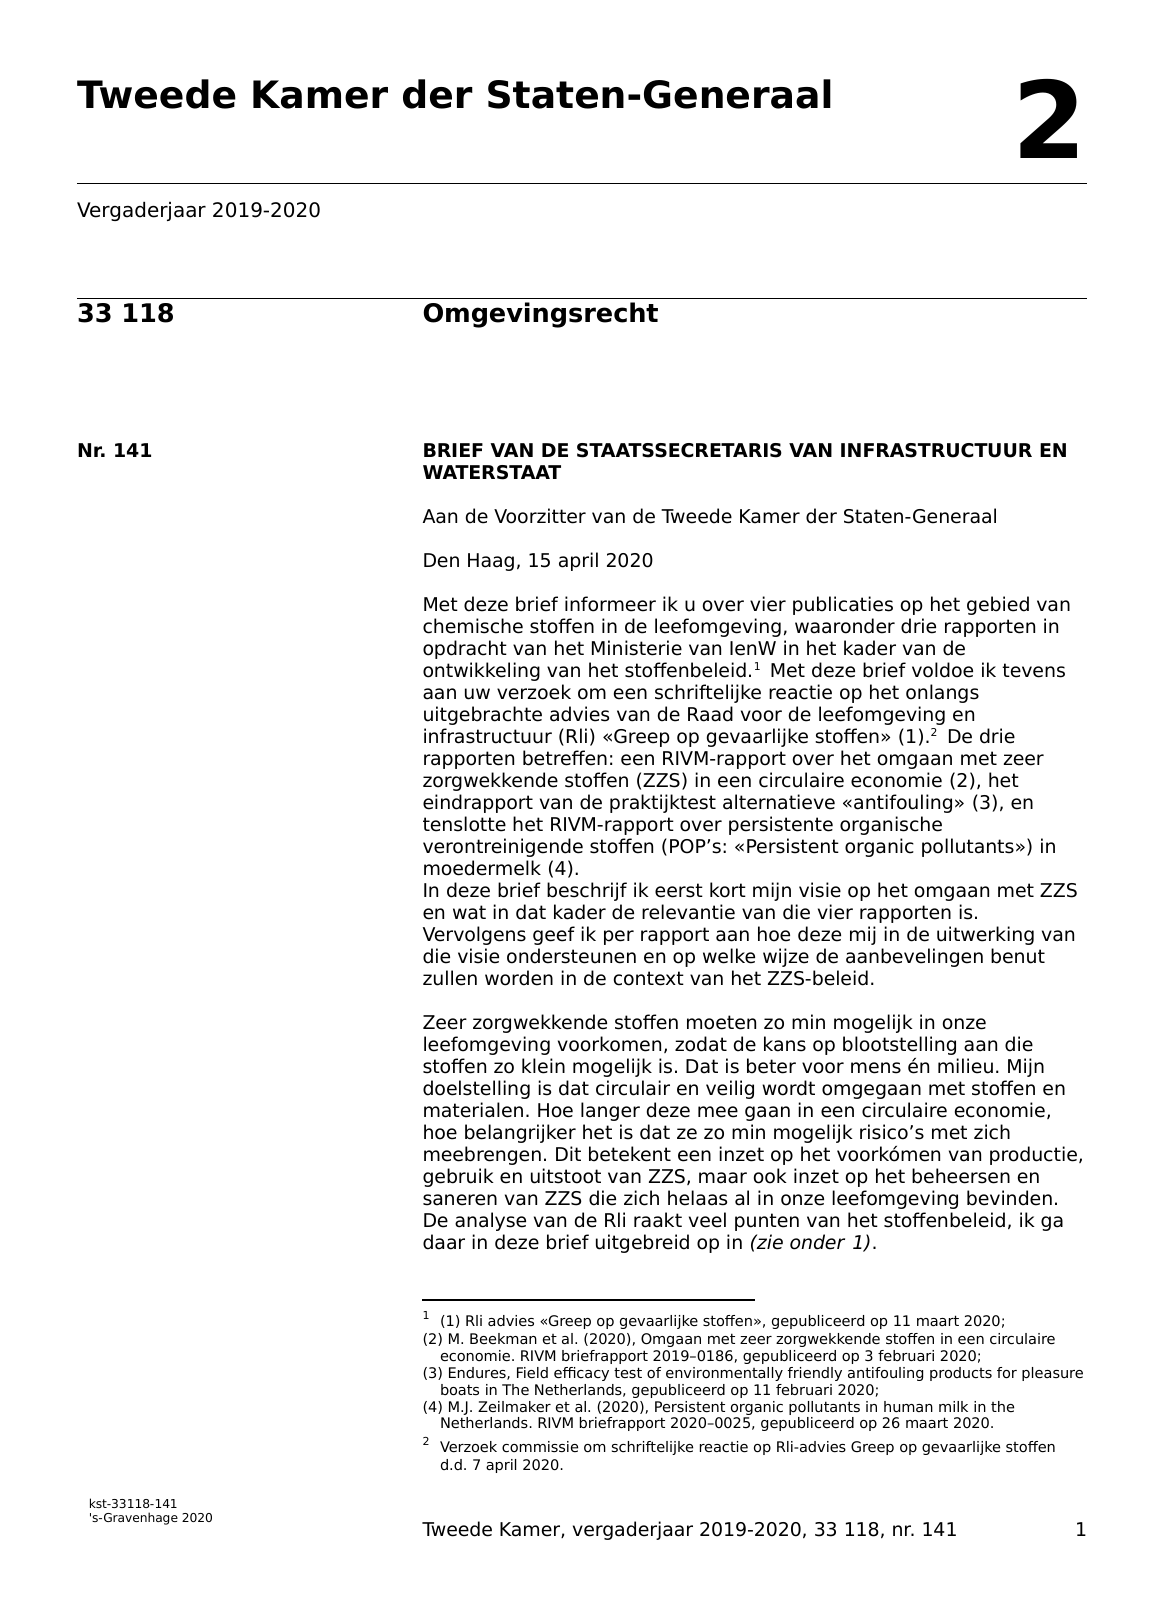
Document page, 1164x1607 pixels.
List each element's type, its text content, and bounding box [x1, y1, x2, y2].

subtitle Nr. 141 BRIEF VAN DE STAATSSECRETARIS VAN INFRASTRUCTUUR EN WATERSTAAT [77, 440, 1087, 484]
text (1) Rli advies «Greep op gevaarlijke stoffen», gepubliceerd op 11 maart 2020; [422, 1309, 1087, 1331]
text In deze brief beschrijf ik eerst kort mijn visie op het omgaan met ZZS en wat in dat kader de relevantie van die vier rapporten is. Vervolgens geef ik per rapport aan hoe deze mij in de uitwerking van die visie ondersteunen en op welke wijze de aanbevelingen benut zullen worden in de context van het ZZS-beleid. [422, 880, 1087, 990]
subtitle 33 118 Omgevingsrecht [77, 299, 1087, 329]
text Aan de Voorzitter van de Tweede Kamer der Staten-Generaal [422, 506, 1087, 528]
text Zeer zorgwekkende stoffen moeten zo min mogelijk in onze leefomgeving voorkomen, zodat de kans op blootstelling aan die stoffen zo klein mogelijk is. Dat is beter voor mens én milieu. Mijn doelstelling is dat circulair en veilig wordt omgegaan met stoffen en materialen. Hoe langer deze mee gaan in een circulaire economie, hoe belangrijker het is dat ze zo min mogelijk risico’s met zich meebrengen. Dit betekent een inzet op het voorkómen van productie, gebruik en uitstoot van ZZS, maar ook inzet op het beheersen en saneren van ZZS die zich helaas al in onze leefomgeving bevinden. De analyse van de Rli raakt veel punten van het stoffenbeleid, ik ga daar in deze brief uitgebreid op in (zie onder 1). [422, 1012, 1087, 1254]
table_header Tweede Kamer der Staten-Generaal [77, 59, 886, 183]
text (2) M. Beekman et al. (2020), Omgaan met zeer zorgwekkende stoffen in een circulaire economie. RIVM briefrapport 2019–0186, gepubliceerd op 3 februari 2020; [422, 1331, 1087, 1365]
text Met deze brief informeer ik u over vier publicaties op het gebied van chemische stoffen in de leefomgeving, waaronder drie rapporten in opdracht van het Ministerie van IenW in het kader van de ontwikkeling van het stoffenbeleid. Met deze brief voldoe ik tevens aan uw verzoek om een schriftelijke reactie op het onlangs uitgebrachte advies van de Raad voor de leefomgeving en infrastructuur (Rli) «Greep op gevaarlijke stoffen» (1). De drie rapporten betreffen: een RIVM-rapport over het omgaan met zeer zorgwekkende stoffen (ZZS) in een circulaire economie (2), het eindrapport van de praktijktest alternatieve «antifouling» (3), en tenslotte het RIVM-rapport over persistente organische verontreinigende stoffen (POP’s: «Persistent organic pollutants») in moedermelk (4). [422, 594, 1087, 880]
text Verzoek commissie om schriftelijke reactie op Rli-advies Greep op gevaarlijke stoffen d.d. 7 april 2020. [422, 1435, 1087, 1474]
text kst-33118-141 [88, 1497, 323, 1511]
table_header 2 [886, 59, 1087, 183]
text (3) Endures, Field efficacy test of environmentally friendly antifouling products for pleasure boats in The Netherlands, gepubliceerd op 11 februari 2020; [422, 1365, 1087, 1399]
text Den Haag, 15 april 2020 [422, 550, 1087, 572]
text (4) M.J. Zeilmaker et al. (2020), Persistent organic pollutants in human milk in the Netherlands. RIVM briefrapport 2020–0025, gepubliceerd op 26 maart 2020. [422, 1399, 1087, 1432]
text 's-Gravenhage 2020 [88, 1511, 323, 1525]
table_cell Vergaderjaar 2019-2020 [77, 184, 1087, 298]
